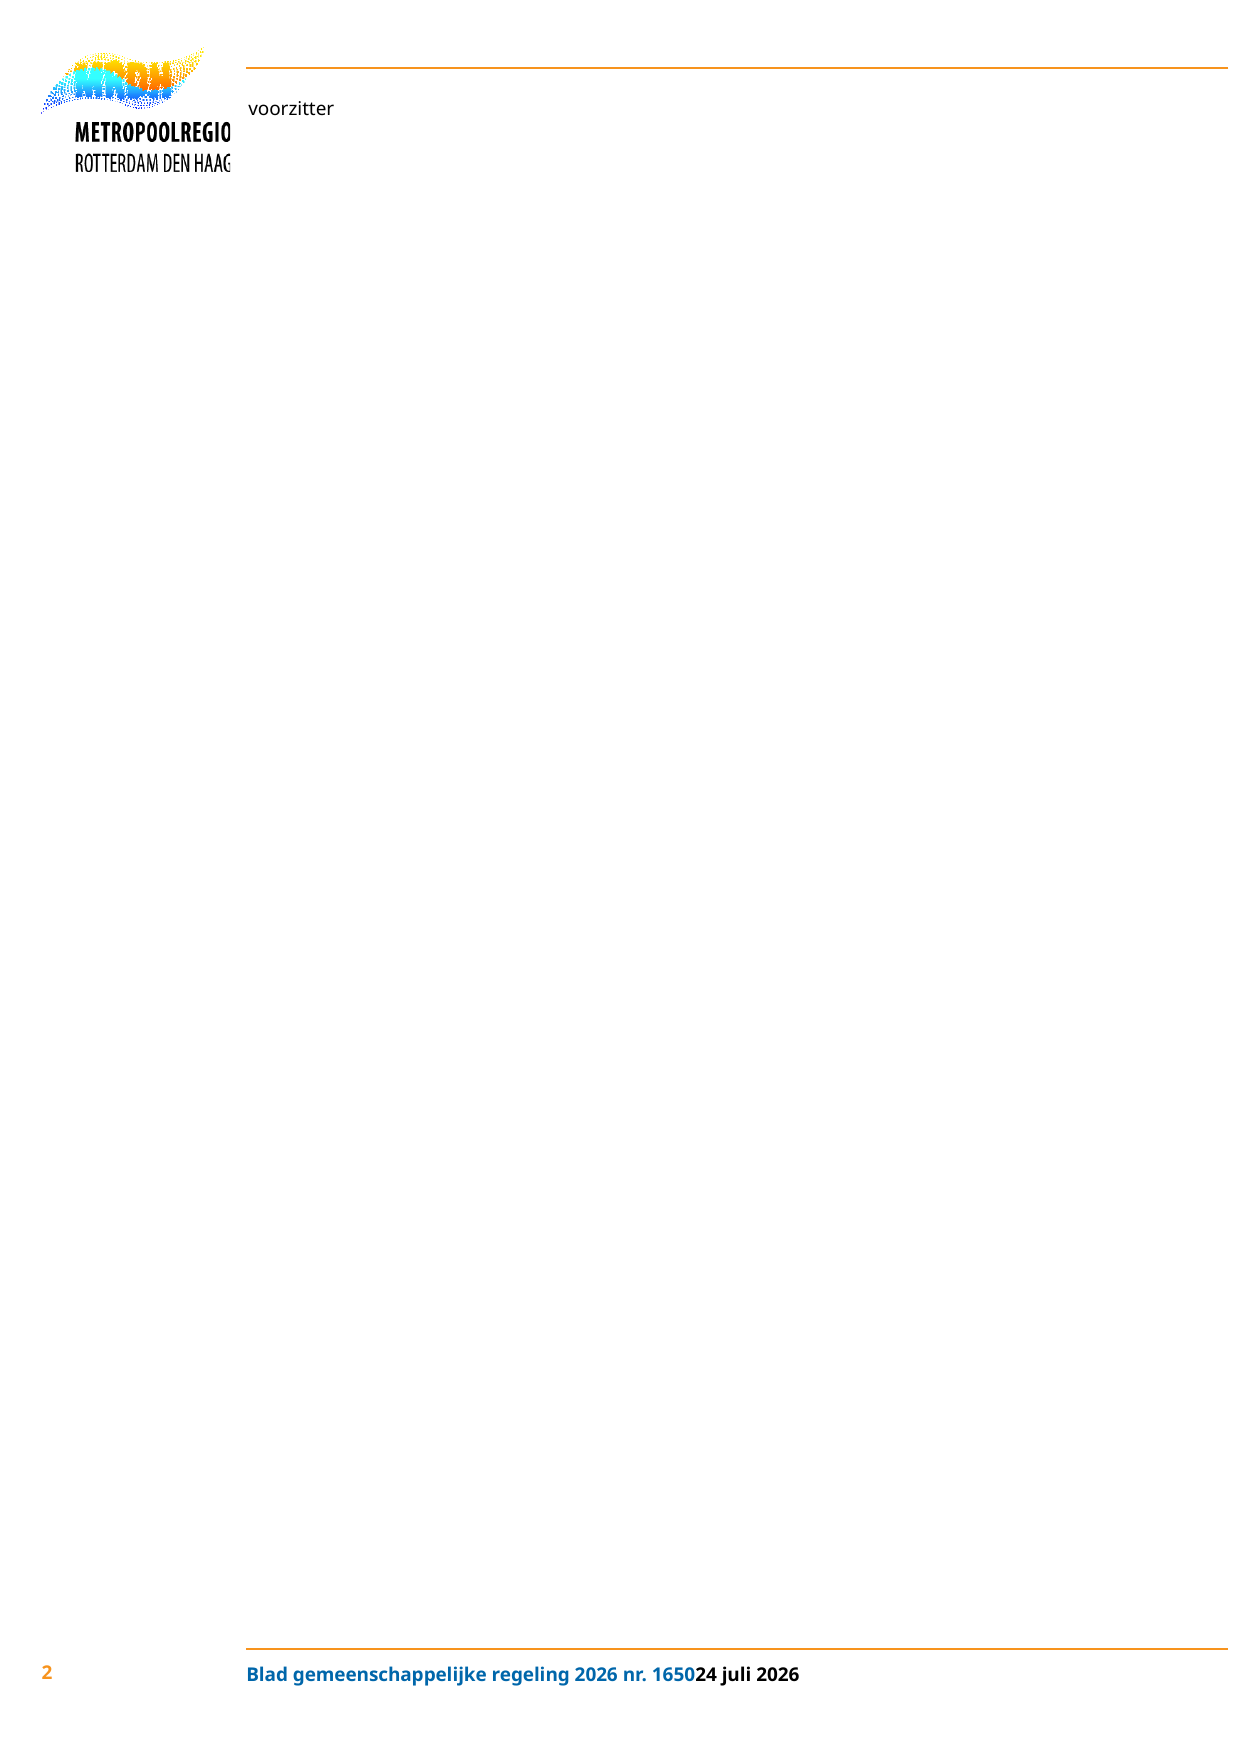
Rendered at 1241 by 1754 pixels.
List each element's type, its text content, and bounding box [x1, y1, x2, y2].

picture [41, 47, 231, 172]
text voorzitter [248, 95, 1152, 121]
